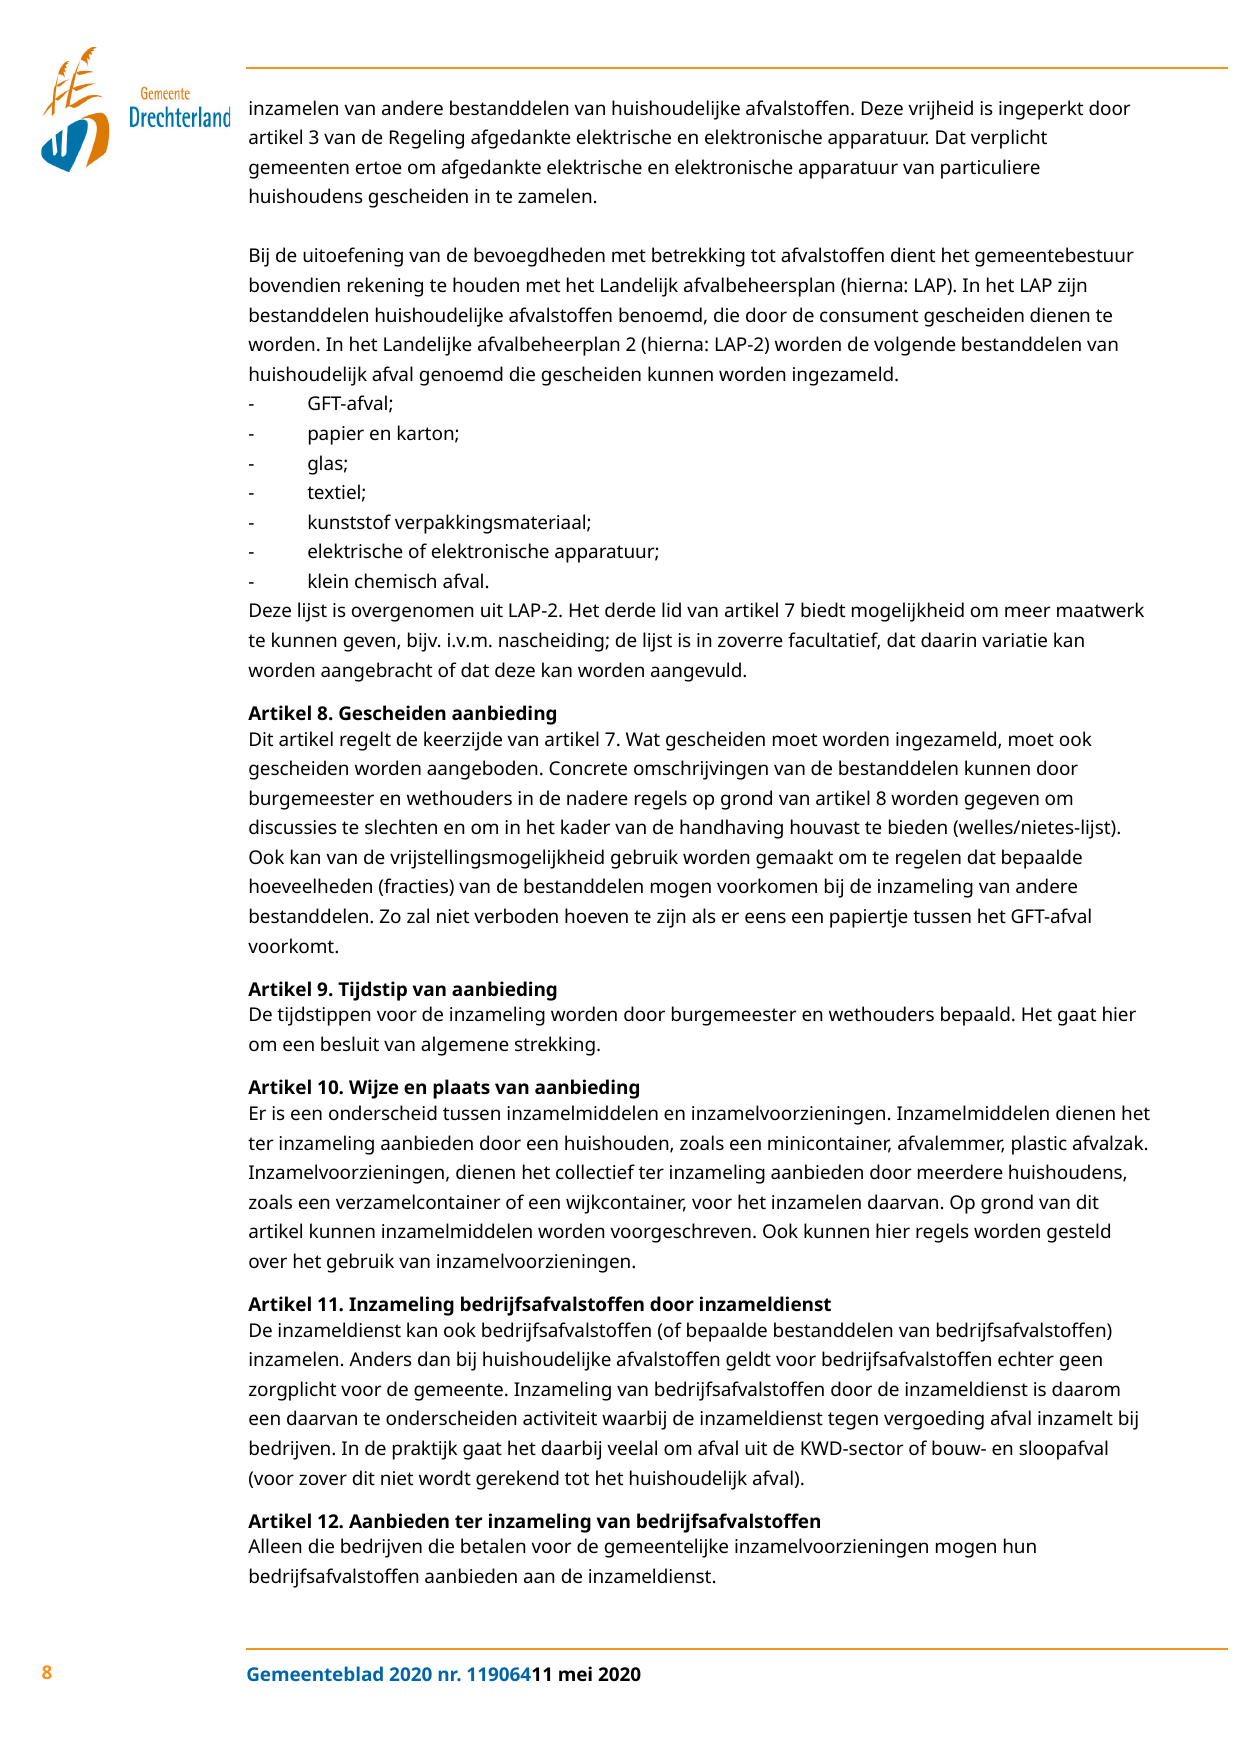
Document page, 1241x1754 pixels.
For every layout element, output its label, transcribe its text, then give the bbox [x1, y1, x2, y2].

text Artikel 10. Wijze en plaats van aanbieding [248, 1074, 1152, 1100]
picture [41, 158, 64, 172]
list GFT-afval; [248, 391, 1152, 416]
text Er is een onderscheid tussen inzamelmiddelen en inzamelvoorzieningen. Inzamelmiddelen dienen het ter inzameling aanbieden door een huishouden, zoals een minicontainer, afvalemmer, plastic afvalzak. Inzamelvoorzieningen, dienen het collectief ter inzameling aanbieden door meerdere huishoudens, zoals een verzamelcontainer of een wijkcontainer, voor het inzamelen daarvan. Op grond van dit artikel kunnen inzamelmiddelen worden voorgeschreven. Ook kunnen hier regels worden gesteld over het gebruik van inzamelvoorzieningen. [248, 1100, 1152, 1274]
list kunststof verpakkingsmateriaal; [248, 509, 1152, 535]
picture [41, 47, 231, 172]
text Bij de uitoefening van de bevoegdheden met betrekking tot afvalstoffen dient het gemeentebestuur bovendien rekening te houden met het Landelijk afvalbeheersplan (hierna: LAP). In het LAP zijn bestanddelen huishoudelijke afvalstoffen benoemd, die door de consument gescheiden dienen te worden. In het Landelijke afvalbeheerplan 2 (hierna: LAP-2) worden de volgende bestanddelen van huishoudelijk afval genoemd die gescheiden kunnen worden ingezameld. [248, 243, 1152, 387]
text De inzameldienst kan ook bedrijfsafvalstoffen (of bepaalde bestanddelen van bedrijfsafvalstoffen) inzamelen. Anders dan bij huishoudelijke afvalstoffen geldt voor bedrijfsafvalstoffen echter geen zorgplicht voor de gemeente. Inzameling van bedrijfsafvalstoffen door de inzameldienst is daarom een daarvan te onderscheiden activiteit waarbij de inzameldienst tegen vergoeding afval inzamelt bij bedrijven. In de praktijk gaat het daarbij veelal om afval uit de KWD-sector of bouw- en sloopafval (voor zover dit niet wordt gerekend tot het huishoudelijk afval). [248, 1317, 1152, 1491]
list klein chemisch afval. [248, 568, 1152, 594]
text Dit artikel regelt de keerzijde van artikel 7. Wat gescheiden moet worden ingezameld, moet ook gescheiden worden aangeboden. Concrete omschrijvingen van de bestanddelen kunnen door burgemeester en wethouders in de nadere regels op grond van artikel 8 worden gegeven om discussies te slechten en om in het kader van de handhaving houvast te bieden (welles/nietes-lijst). Ook kan van de vrijstellingsmogelijkheid gebruik worden gemaakt om te regelen dat bepaalde hoeveelheden (fracties) van de bestanddelen mogen voorkomen bij de inzameling van andere bestanddelen. Zo zal niet verboden hoeven te zijn als er eens een papiertje tussen het GFT-afval voorkomt. [248, 726, 1152, 958]
list textiel; [248, 479, 1152, 505]
text Artikel 9. Tijdstip van aanbieding [248, 976, 1152, 1002]
list papier en karton; [248, 420, 1152, 446]
text Artikel 8. Gescheiden aanbieding [248, 700, 1152, 726]
list glas; [248, 450, 1152, 476]
text Alleen die bedrijven die betalen voor de gemeentelijke inzamelvoorzieningen mogen hun bedrijfsafvalstoffen aanbieden aan de inzameldienst. [248, 1534, 1152, 1589]
list elektrische of elektronische apparatuur; [248, 538, 1152, 564]
picture [226, 115, 231, 124]
text inzamelen van andere bestanddelen van huishoudelijke afvalstoffen. Deze vrijheid is ingeperkt door artikel 3 van de Regeling afgedankte elektrische en elektronische apparatuur. Dat verplicht gemeenten ertoe om afgedankte elektrische en elektronische apparatuur van particuliere huishoudens gescheiden in te zamelen. [248, 95, 1152, 209]
text Deze lijst is overgenomen uit LAP-2. Het derde lid van artikel 7 biedt mogelijkheid om meer maatwerk te kunnen geven, bijv. i.v.m. nascheiding; de lijst is in zoverre facultatief, dat daarin variatie kan worden aangebracht of dat deze kan worden aangevuld. [248, 598, 1152, 683]
text De tijdstippen voor de inzameling worden door burgemeester en wethouders bepaald. Het gaat hier om een besluit van algemene strekking. [248, 1002, 1152, 1057]
text Artikel 11. Inzameling bedrijfsafvalstoffen door inzameldienst [248, 1291, 1152, 1317]
text Artikel 12. Aanbieden ter inzameling van bedrijfsafvalstoffen [248, 1508, 1152, 1534]
